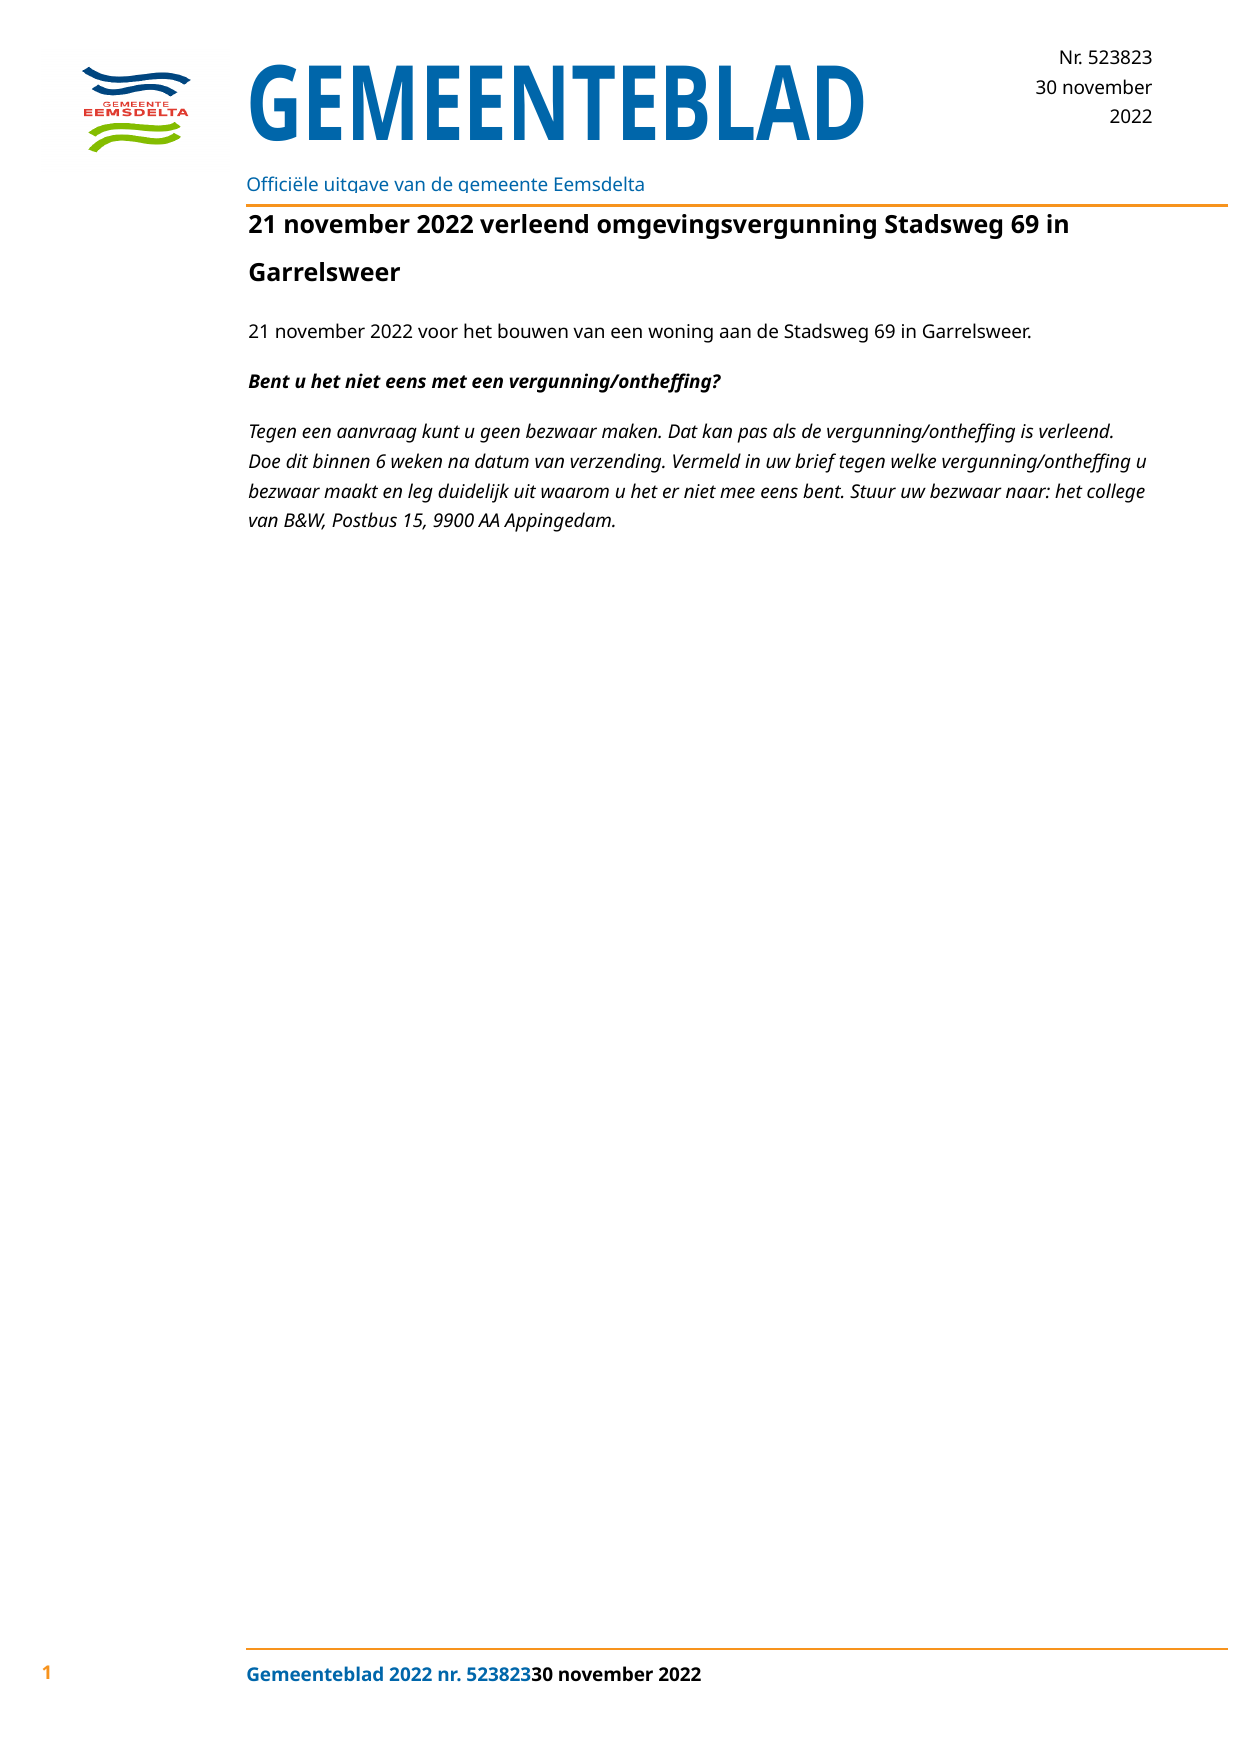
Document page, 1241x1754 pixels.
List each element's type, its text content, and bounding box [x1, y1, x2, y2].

text 21 november 2022 voor het bouwen van een woning aan de Stadsweg 69 in Garrelsweer. [248, 318, 1152, 344]
text Tegen een aanvraag kunt u geen bezwaar maken. Dat kan pas als de vergunning/ontheffing is verleend. Doe dit binnen 6 weken na datum van verzending. Vermeld in uw brief tegen welke vergunning/ontheffing u bezwaar maakt en leg duidelijk uit waarom u het er niet mee eens bent. Stuur uw bezwaar naar: het college van B&W, Postbus 15, 9900 AA Appingedam. [248, 419, 1152, 533]
picture [41, 47, 231, 172]
text 21 november 2022 verleend omgevingsvergunning Stadsweg 69 in Garrelsweer [248, 207, 1152, 288]
text Bent u het niet eens met een vergunning/ontheffing? [248, 368, 1152, 394]
